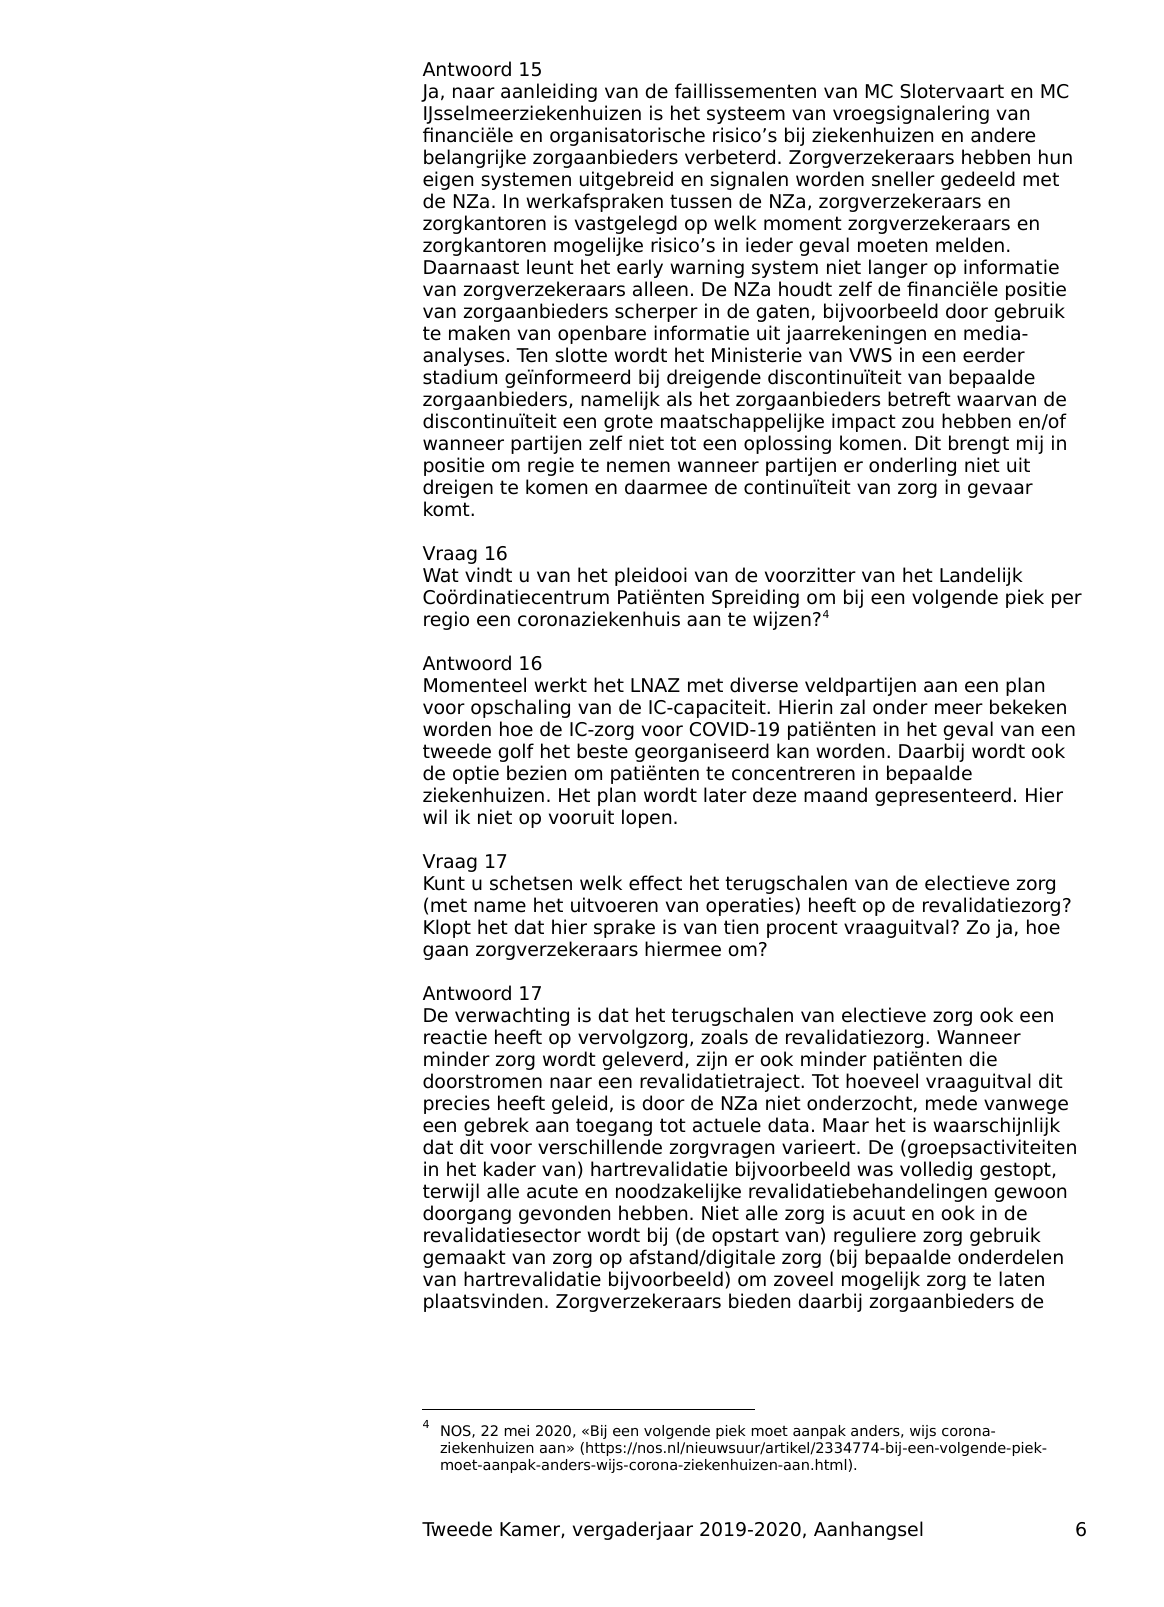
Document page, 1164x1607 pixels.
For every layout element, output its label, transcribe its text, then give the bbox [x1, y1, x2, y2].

text NOS, 22 mei 2020, «Bij een volgende piek moet aanpak anders, wijs corona-ziekenhuizen aan» (https://nos.nl/nieuwsuur/artikel/2334774-bij-een-volgende-piek-moet-aanpak-anders-wijs-corona-ziekenhuizen-aan.html). [422, 1418, 1087, 1474]
text Wat vindt u van het pleidooi van de voorzitter van het Landelijk Coördinatiecentrum Patiënten Spreiding om bij een volgende piek per regio een coronaziekenhuis aan te wijzen? [422, 565, 1087, 631]
text Vraag 16 [422, 543, 1087, 565]
text Antwoord 16 [422, 653, 1087, 675]
text Antwoord 17 [422, 983, 1087, 1005]
text Vraag 17 [422, 851, 1087, 873]
text Antwoord 15 [422, 59, 1087, 81]
text De verwachting is dat het terugschalen van electieve zorg ook een reactie heeft op vervolgzorg, zoals de revalidatiezorg. Wanneer minder zorg wordt geleverd, zijn er ook minder patiënten die doorstromen naar een revalidatietraject. Tot hoeveel vraaguitval dit precies heeft geleid, is door de NZa niet onderzocht, mede vanwege een gebrek aan toegang tot actuele data. Maar het is waarschijnlijk dat dit voor verschillende zorgvragen varieert. De (groepsactiviteiten in het kader van) hartrevalidatie bijvoorbeeld was volledig gestopt, terwijl alle acute en noodzakelijke revalidatiebehandelingen gewoon doorgang gevonden hebben. Niet alle zorg is acuut en ook in de revalidatiesector wordt bij (de opstart van) reguliere zorg gebruik gemaakt van zorg op afstand/digitale zorg (bij bepaalde onderdelen van hartrevalidatie bijvoorbeeld) om zoveel mogelijk zorg te laten plaatsvinden. Zorgverzekeraars bieden daarbij zorgaanbieders de [422, 1005, 1087, 1313]
text Kunt u schetsen welk effect het terugschalen van de electieve zorg (met name het uitvoeren van operaties) heeft op de revalidatiezorg? Klopt het dat hier sprake is van tien procent vraaguitval? Zo ja, hoe gaan zorgverzekeraars hiermee om? [422, 873, 1087, 961]
text Ja, naar aanleiding van de faillissementen van MC Slotervaart en MC IJsselmeerziekenhuizen is het systeem van vroegsignalering van financiële en organisatorische risico’s bij ziekenhuizen en andere belangrijke zorgaanbieders verbeterd. Zorgverzekeraars hebben hun eigen systemen uitgebreid en signalen worden sneller gedeeld met de NZa. In werkafspraken tussen de NZa, zorgverzekeraars en zorgkantoren is vastgelegd op welk moment zorgverzekeraars en zorgkantoren mogelijke risico’s in ieder geval moeten melden. Daarnaast leunt het early warning system niet langer op informatie van zorgverzekeraars alleen. De NZa houdt zelf de financiële positie van zorgaanbieders scherper in de gaten, bijvoorbeeld door gebruik te maken van openbare informatie uit jaarrekeningen en media-analyses. Ten slotte wordt het Ministerie van VWS in een eerder stadium geïnformeerd bij dreigende discontinuïteit van bepaalde zorgaanbieders, namelijk als het zorgaanbieders betreft waarvan de discontinuïteit een grote maatschappelijke impact zou hebben en/of wanneer partijen zelf niet tot een oplossing komen. Dit brengt mij in positie om regie te nemen wanneer partijen er onderling niet uit dreigen te komen en daarmee de continuïteit van zorg in gevaar komt. [422, 81, 1087, 521]
text Momenteel werkt het LNAZ met diverse veldpartijen aan een plan voor opschaling van de IC-capaciteit. Hierin zal onder meer bekeken worden hoe de IC-zorg voor COVID-19 patiënten in het geval van een tweede golf het beste georganiseerd kan worden. Daarbij wordt ook de optie bezien om patiënten te concentreren in bepaalde ziekenhuizen. Het plan wordt later deze maand gepresenteerd. Hier wil ik niet op vooruit lopen. [422, 675, 1087, 829]
